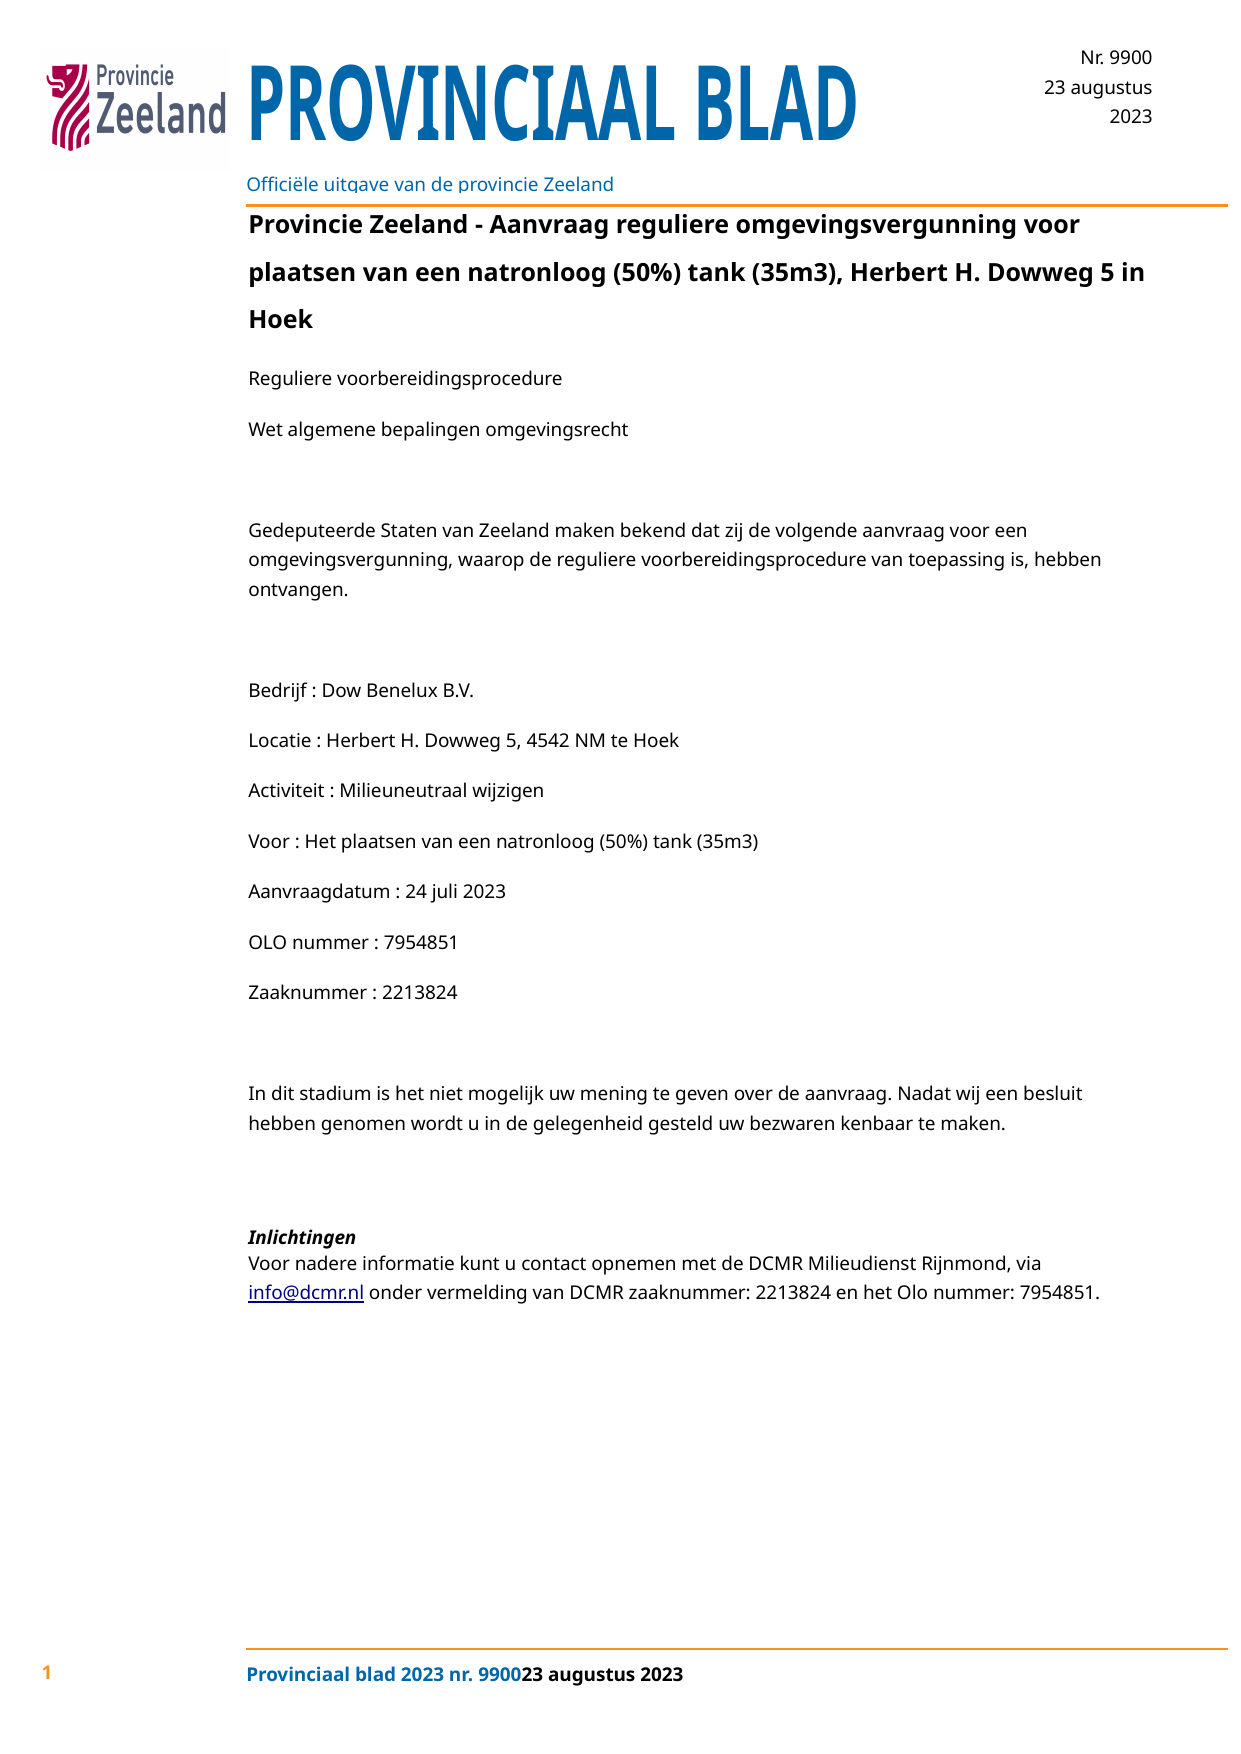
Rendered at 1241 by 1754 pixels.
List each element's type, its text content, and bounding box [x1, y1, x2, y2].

text Reguliere voorbereidingsprocedure [248, 366, 1152, 391]
text Voor nadere informatie kunt u contact opnemen met de DCMR Milieudienst Rijnmond, via info@dcmr.nl onder vermelding van DCMR zaaknummer: 2213824 en het Olo nummer: 7954851. [248, 1250, 1152, 1305]
text Provincie Zeeland - Aanvraag reguliere omgevingsvergunning voor plaatsen van een natronloog (50%) tank (35m3), Herbert H. Dowweg 5 in Hoek [248, 207, 1152, 336]
picture [41, 47, 231, 172]
text Gedeputeerde Staten van Zeeland maken bekend dat zij de volgende aanvraag voor een omgevingsvergunning, waarop de reguliere voorbereidingsprocedure van toepassing is, hebben ontvangen. [248, 517, 1152, 602]
text Voor : Het plaatsen van een natronloog (50%) tank (35m3) [248, 828, 1152, 854]
text Wet algemene bepalingen omgevingsrecht [248, 416, 1152, 442]
text In dit stadium is het niet mogelijk uw mening te geven over de aanvraag. Nadat wij een besluit hebben genomen wordt u in de gelegenheid gesteld uw bezwaren kenbaar te maken. [248, 1080, 1152, 1135]
text Aanvraagdatum : 24 juli 2023 [248, 878, 1152, 904]
text Bedrijf : Dow Benelux B.V. [248, 677, 1152, 702]
text Inlichtingen [248, 1224, 1152, 1250]
text Activiteit : Milieuneutraal wijzigen [248, 778, 1152, 803]
text Locatie : Herbert H. Dowweg 5, 4542 NM te Hoek [248, 727, 1152, 753]
text OLO nummer : 7954851 [248, 929, 1152, 954]
text Zaaknummer : 2213824 [248, 979, 1152, 1005]
